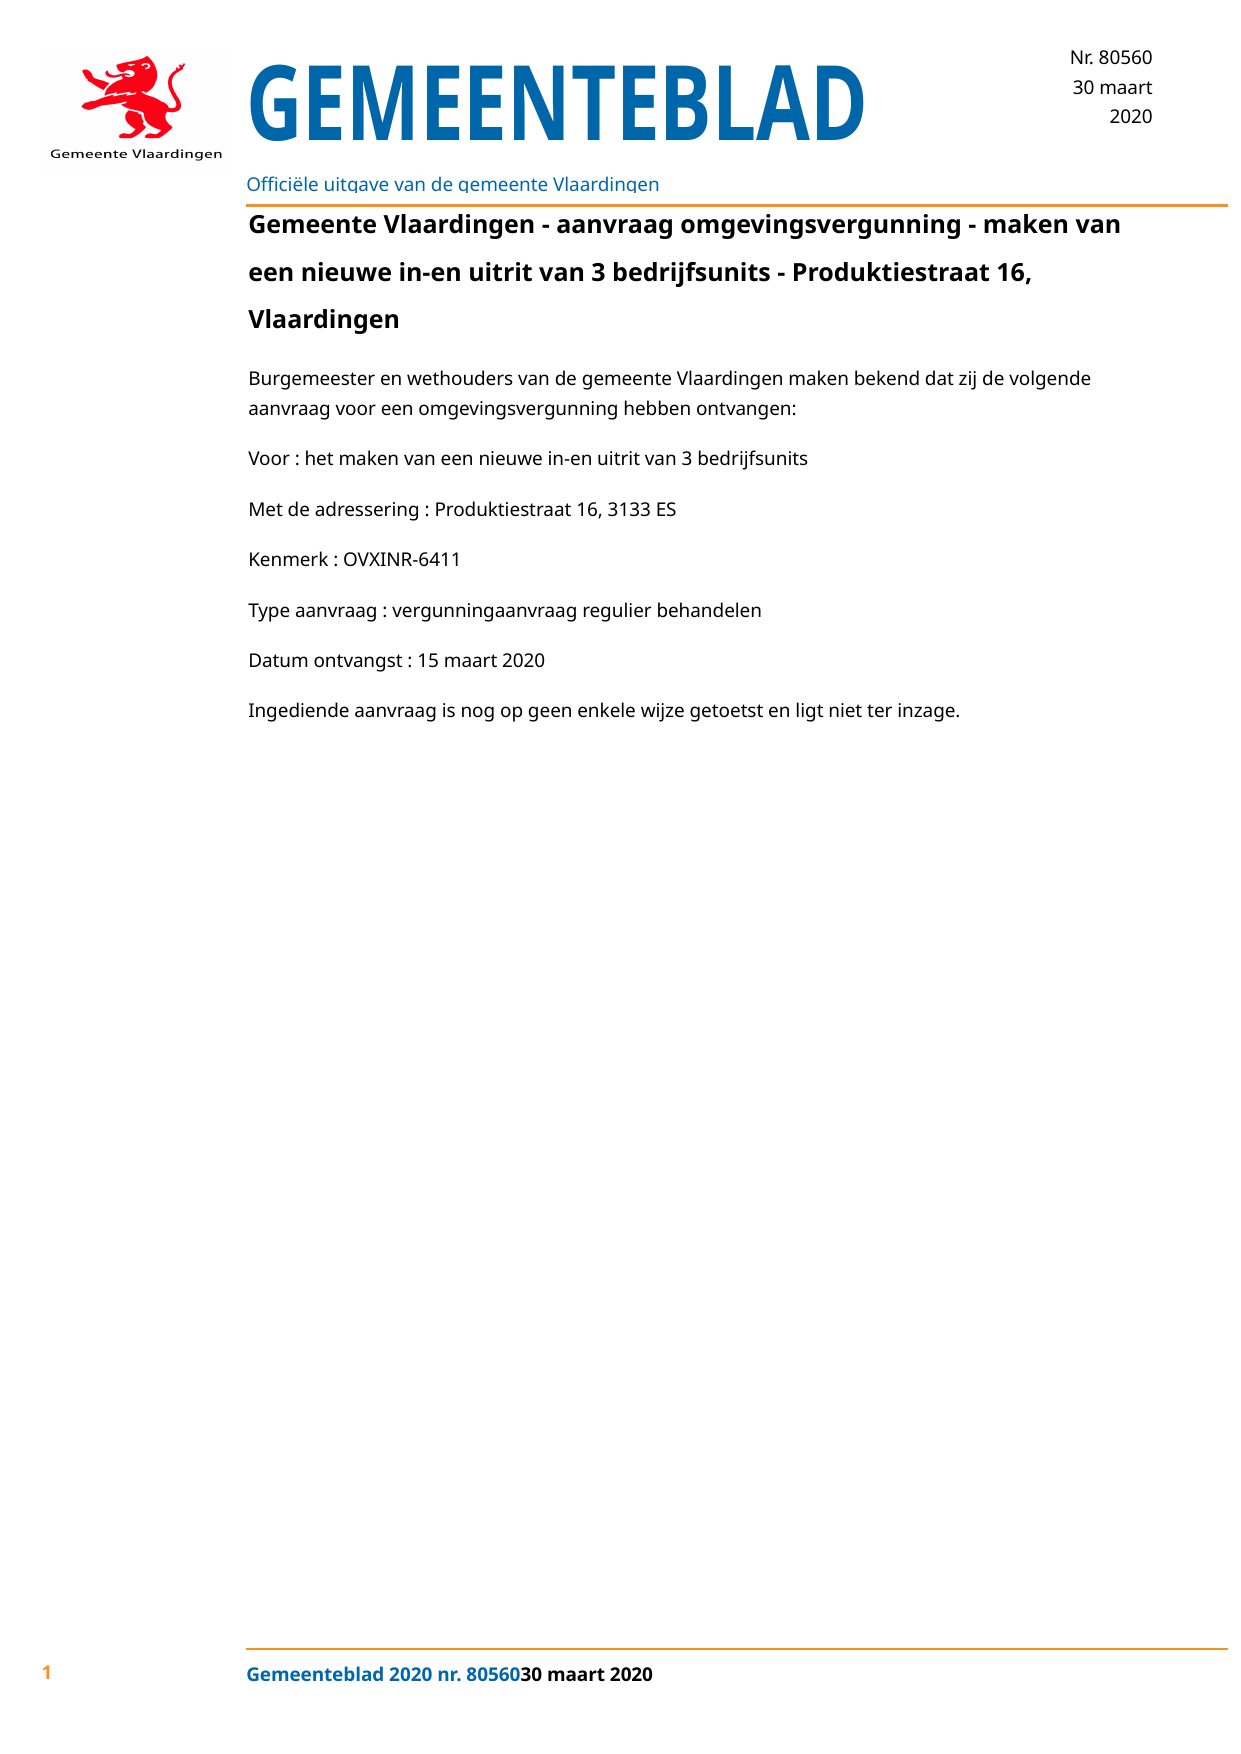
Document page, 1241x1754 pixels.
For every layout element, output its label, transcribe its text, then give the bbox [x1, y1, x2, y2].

text Ingediende aanvraag is nog op geen enkele wijze getoetst en ligt niet ter inzage. [248, 698, 1152, 723]
text Burgemeester en wethouders van de gemeente Vlaardingen maken bekend dat zij de volgende aanvraag voor een omgevingsvergunning hebben ontvangen: [248, 366, 1152, 421]
text Type aanvraag : vergunningaanvraag regulier behandelen [248, 597, 1152, 622]
text Gemeente Vlaardingen - aanvraag omgevingsvergunning - maken van een nieuwe in-en uitrit van 3 bedrijfsunits - Produktiestraat 16, Vlaardingen [248, 207, 1152, 336]
picture [41, 47, 231, 172]
text Met de adressering : Produktiestraat 16, 3133 ES [248, 496, 1152, 522]
text Kenmerk : OVXINR-6411 [248, 546, 1152, 572]
text Datum ontvangst : 15 maart 2020 [248, 647, 1152, 673]
text Voor : het maken van een nieuwe in-en uitrit van 3 bedrijfsunits [248, 446, 1152, 471]
